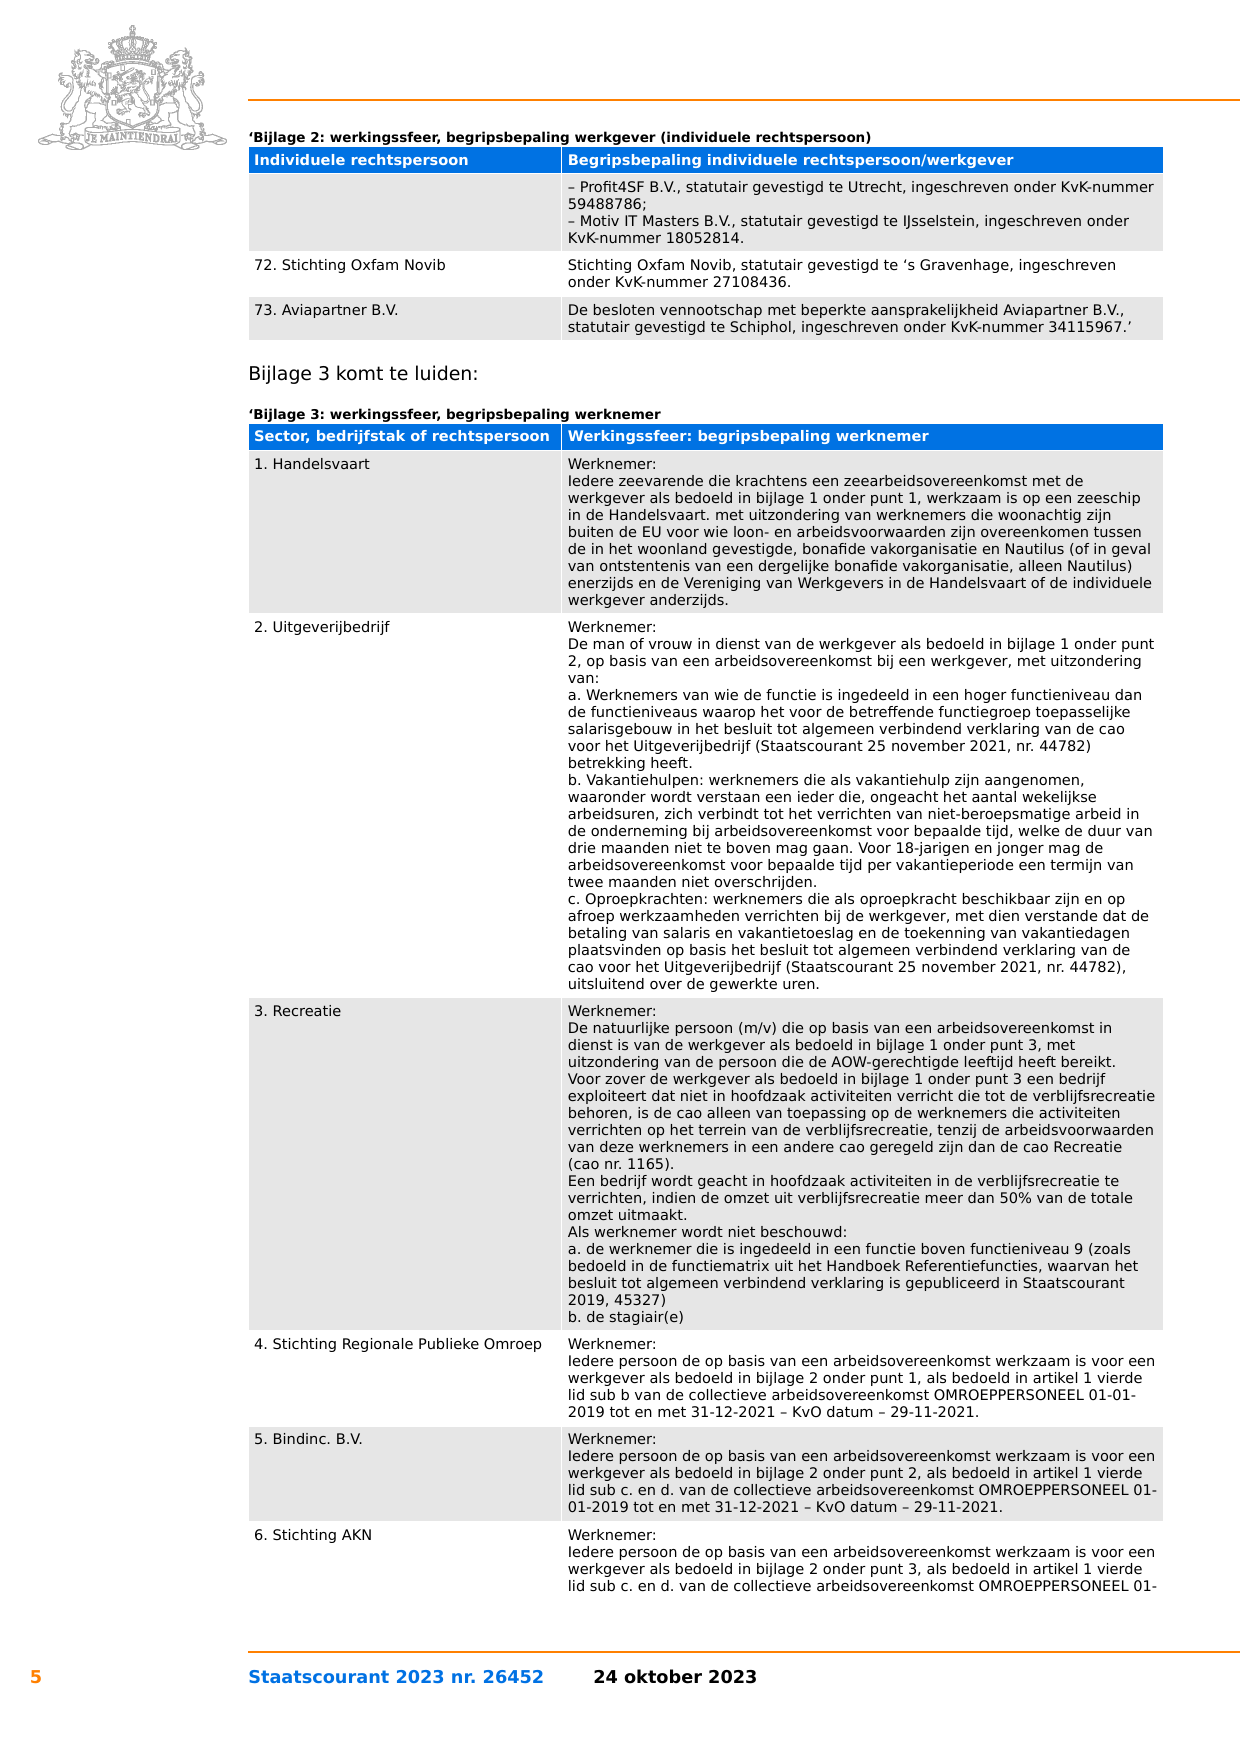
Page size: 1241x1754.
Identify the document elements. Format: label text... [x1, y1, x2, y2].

table_cell Werknemer: Iedere persoon de op basis van een arbeidsovereenkomst werkzaam is voor een werkgever als bedoeld in bijlage 2 onder punt 3, als bedoeld in artikel 1 vierde lid sub c. en d. van de collectieve arbeidsovereenkomst OMROEPPERSONEEL 01- [562, 1522, 1163, 1599]
table_header ‘Bijlage 3: werkingssfeer, begripsbepaling werknemer [248, 407, 1163, 423]
table_cell Werknemer: Iedere persoon de op basis van een arbeidsovereenkomst werkzaam is voor een werkgever als bedoeld in bijlage 2 onder punt 1, als bedoeld in artikel 1 vierde lid sub b van de collectieve arbeidsovereenkomst OMROEPPERSONEEL 01-01-2019 tot en met 31-12-2021 – KvO datum – 29-11-2021. [562, 1331, 1163, 1426]
table_cell Werknemer: Iedere zeevarende die krachtens een zeearbeidsovereenkomst met de werkgever als bedoeld in bijlage 1 onder punt 1, werkzaam is op een zeeschip in de Handelsvaart. met uitzondering van werknemers die woonachtig zijn buiten de EU voor wie loon- en arbeidsvoorwaarden zijn overeenkomen tussen de in het woonland gevestigde, bonafide vakorganisatie en Nautilus (of in geval van ontstentenis van een dergelijke bonafide vakorganisatie, alleen Nautilus) enerzijds en de Vereniging van Werkgevers in de Handelsvaart of de individuele werkgever anderzijds. [562, 451, 1163, 613]
table_cell [249, 174, 561, 251]
table_cell 5. Bindinc. B.V. [249, 1427, 561, 1521]
table_cell Begripsbepaling individuele rechtspersoon/werkgever [562, 147, 1163, 173]
table_cell Werknemer: De natuurlijke persoon (m/v) die op basis van een arbeidsovereenkomst in dienst is van de werkgever als bedoeld in bijlage 1 onder punt 3, met uitzondering van de persoon die de AOW-gerechtigde leeftijd heeft bereikt. Voor zover de werkgever als bedoeld in bijlage 1 onder punt 3 een bedrijf exploiteert dat niet in hoofdzaak activiteiten verricht die tot de verblijfsrecreatie behoren, is de cao alleen van toepassing op de werknemers die activiteiten verrichten op het terrein van de verblijfsrecreatie, tenzij de arbeidsvoorwaarden van deze werknemers in een andere cao geregeld zijn dan de cao Recreatie (cao nr. 1165). Een bedrijf wordt geacht in hoofdzaak activiteiten in de verblijfsrecreatie te verrichten, indien de omzet uit verblijfsrecreatie meer dan 50% van de totale omzet uitmaakt. Als werknemer wordt niet beschouwd: a. de werknemer die is ingedeeld in een functie boven functieniveau 9 (zoals bedoeld in de functiematrix uit het Handboek Referentiefuncties, waarvan het besluit tot algemeen verbindend verklaring is gepubliceerd in Staatscourant 2019, 45327) b. de stagiair(e) [562, 998, 1163, 1330]
table_header ‘Bijlage 2: werkingssfeer, begripsbepaling werkgever (individuele rechtspersoon) [248, 130, 1163, 146]
text Bijlage 3 komt te luiden: [248, 363, 1163, 385]
table_cell Werknemer: De man of vrouw in dienst van de werkgever als bedoeld in bijlage 1 onder punt 2, op basis van een arbeidsovereenkomst bij een werkgever, met uitzondering van: a. Werknemers van wie de functie is ingedeeld in een hoger functieniveau dan de functieniveaus waarop het voor de betreffende functiegroep toepasselijke salarisgebouw in het besluit tot algemeen verbindend verklaring van de cao voor het Uitgeverijbedrijf (Staatscourant 25 november 2021, nr. 44782) betrekking heeft. b. Vakantiehulpen: werknemers die als vakantiehulp zijn aangenomen, waaronder wordt verstaan een ieder die, ongeacht het aantal wekelijkse arbeidsuren, zich verbindt tot het verrichten van niet-beroepsmatige arbeid in de onderneming bij arbeidsovereenkomst voor bepaalde tijd, welke de duur van drie maanden niet te boven mag gaan. Voor 18-jarigen en jonger mag de arbeidsovereenkomst voor bepaalde tijd per vakantieperiode een termijn van twee maanden niet overschrijden. c. Oproepkrachten: werknemers die als oproepkracht beschikbaar zijn en op afroep werkzaamheden verrichten bij de werkgever, met dien verstande dat de betaling van salaris en vakantietoeslag en de toekenning van vakantiedagen plaatsvinden op basis het besluit tot algemeen verbindend verklaring van de cao voor het Uitgeverijbedrijf (Staatscourant 25 november 2021, nr. 44782), uitsluitend over de gewerkte uren. [562, 614, 1163, 997]
table_cell Werknemer: Iedere persoon de op basis van een arbeidsovereenkomst werkzaam is voor een werkgever als bedoeld in bijlage 2 onder punt 2, als bedoeld in artikel 1 vierde lid sub c. en d. van de collectieve arbeidsovereenkomst OMROEPPERSONEEL 01-01-2019 tot en met 31-12-2021 – KvO datum – 29-11-2021. [562, 1427, 1163, 1521]
table_cell – Profit4SF B.V., statutair gevestigd te Utrecht, ingeschreven onder KvK-nummer 59488786; – Motiv IT Masters B.V., statutair gevestigd te IJsselstein, ingeschreven onder KvK-nummer 18052814. [562, 174, 1163, 251]
table_cell 4. Stichting Regionale Publieke Omroep [249, 1331, 561, 1426]
table_cell 6. Stichting AKN [249, 1522, 561, 1599]
table_cell 2. Uitgeverijbedrijf [249, 614, 561, 997]
table_cell Individuele rechtspersoon [249, 147, 561, 173]
table_cell 1. Handelsvaart [249, 451, 561, 613]
table_cell Stichting Oxfam Novib, statutair gevestigd te ‘s Gravenhage, ingeschreven onder KvK-nummer 27108436. [562, 253, 1163, 296]
table_cell De besloten vennootschap met beperkte aansprakelijkheid Aviapartner B.V., statutair gevestigd te Schiphol, ingeschreven onder KvK-nummer 34115967.’ [562, 297, 1163, 340]
table_cell 73. Aviapartner B.V. [249, 297, 561, 340]
table_cell Sector, bedrijfstak of rechtspersoon [249, 424, 561, 450]
table_cell Werkingssfeer: begripsbepaling werknemer [562, 424, 1163, 450]
table_cell 3. Recreatie [249, 998, 561, 1330]
picture [38, 25, 227, 150]
table_cell 72. Stichting Oxfam Novib [249, 253, 561, 296]
